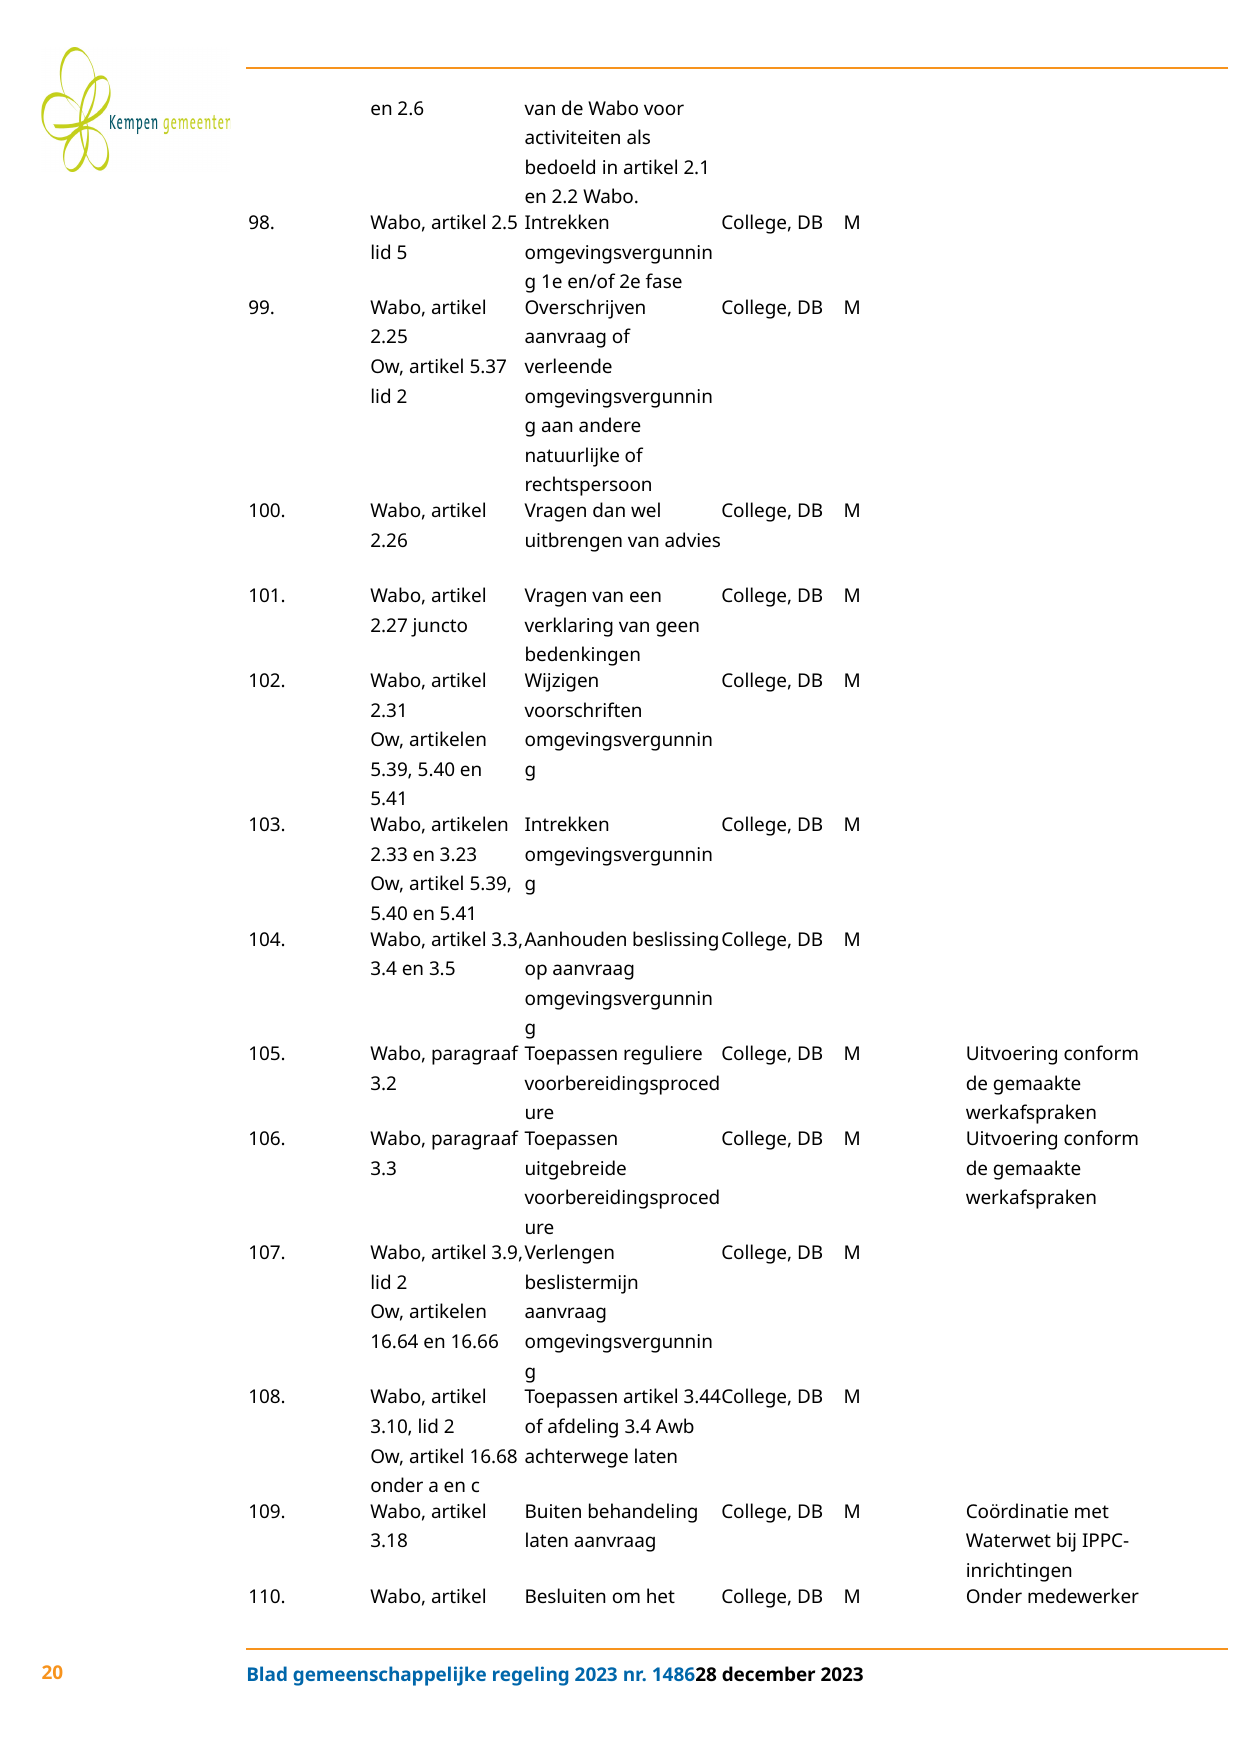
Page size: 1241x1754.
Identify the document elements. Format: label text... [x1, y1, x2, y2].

table_cell Overschrijven aanvraag of verleende omgevingsvergunning aan andere natuurlijke of rechtspersoon [524, 294, 721, 497]
table_cell en 2.6 [370, 95, 524, 209]
table_cell Besluiten om het [524, 1583, 721, 1609]
table_cell College, DB [721, 1125, 843, 1239]
table_cell M [843, 498, 966, 582]
table_cell [966, 811, 1152, 926]
table_cell Aanhouden beslissing op aanvraag omgevingsvergunning [524, 926, 721, 1040]
table_cell M [843, 1240, 966, 1384]
table_cell 102. [248, 667, 370, 811]
table_cell College, DB [721, 1498, 843, 1583]
table_cell 104. [248, 926, 370, 1040]
table_cell Vragen dan wel uitbrengen van advies [524, 498, 721, 582]
table_cell College, DB [721, 1040, 843, 1125]
table_cell College, DB [721, 926, 843, 1040]
table_cell M [843, 667, 966, 811]
picture [41, 47, 231, 172]
table_cell Wijzigen voorschriften omgevingsvergunning [524, 667, 721, 811]
table_cell [843, 95, 966, 209]
table_cell College, DB [721, 294, 843, 497]
table_cell College, DB [721, 209, 843, 294]
table_cell Toepassen uitgebreide voorbereidingsprocedure [524, 1125, 721, 1239]
table_cell Intrekken omgevingsvergunning 1e en/of 2e fase [524, 209, 721, 294]
table_cell M [843, 209, 966, 294]
table_cell Wabo, artikel 2.5 lid 5 [370, 209, 524, 294]
table_cell Toepassen reguliere voorbereidingsprocedure [524, 1040, 721, 1125]
table_cell 107. [248, 1240, 370, 1384]
table_cell 98. [248, 209, 370, 294]
table_cell [966, 1384, 1152, 1498]
table_cell M [843, 926, 966, 1040]
table_cell M [843, 582, 966, 667]
table_cell 101. [248, 582, 370, 667]
table_cell Verlengen beslistermijn aanvraag omgevingsvergunning [524, 1240, 721, 1384]
table_cell M [843, 1040, 966, 1125]
table_cell [721, 95, 843, 209]
table_cell [966, 498, 1152, 582]
table_cell Wabo, artikel 3.10, lid 2 Ow, artikel 16.68 onder a en c [370, 1384, 524, 1498]
table_cell [966, 95, 1152, 209]
table_cell 110. [248, 1583, 370, 1609]
table_cell Wabo, artikel [370, 1583, 524, 1609]
table_cell [966, 294, 1152, 497]
table_cell 109. [248, 1498, 370, 1583]
table_cell College, DB [721, 1240, 843, 1384]
table_cell M [843, 1498, 966, 1583]
table_cell Wabo, artikel 2.31 Ow, artikelen 5.39, 5.40 en 5.41 [370, 667, 524, 811]
table_cell Intrekken omgevingsvergunning [524, 811, 721, 926]
table_cell [966, 926, 1152, 1040]
table_cell Uitvoering conform de gemaakte werkafspraken [966, 1040, 1152, 1125]
table_cell Wabo, artikel 3.18 [370, 1498, 524, 1583]
table_cell M [843, 1583, 966, 1609]
table_cell 105. [248, 1040, 370, 1125]
table_cell 108. [248, 1384, 370, 1498]
table_cell Uitvoering conform de gemaakte werkafspraken [966, 1125, 1152, 1239]
table_cell van de Wabo voor activiteiten als bedoeld in artikel 2.1 en 2.2 Wabo. [524, 95, 721, 209]
table_cell Wabo, artikel 2.26 [370, 498, 524, 582]
table_cell College, DB [721, 498, 843, 582]
table_cell M [843, 1384, 966, 1498]
table_cell Wabo, paragraaf 3.2 [370, 1040, 524, 1125]
table_cell Wabo, artikel 2.25 Ow, artikel 5.37 lid 2 [370, 294, 524, 497]
table_cell 106. [248, 1125, 370, 1239]
table_cell [248, 95, 370, 209]
table_cell Vragen van een verklaring van geen bedenkingen [524, 582, 721, 667]
table_cell M [843, 1125, 966, 1239]
table_cell College, DB [721, 667, 843, 811]
table_cell M [843, 294, 966, 497]
table_cell Toepassen artikel 3.44 of afdeling 3.4 Awb achterwege laten [524, 1384, 721, 1498]
table_cell College, DB [721, 582, 843, 667]
table_cell 99. [248, 294, 370, 497]
table_cell [966, 209, 1152, 294]
table_cell College, DB [721, 811, 843, 926]
table_cell Wabo, artikel 3.9, lid 2 Ow, artikelen 16.64 en 16.66 [370, 1240, 524, 1384]
table_cell 103. [248, 811, 370, 926]
table_cell Wabo, paragraaf 3.3 [370, 1125, 524, 1239]
table_cell Wabo, artikelen 2.33 en 3.23 Ow, artikel 5.39, 5.40 en 5.41 [370, 811, 524, 926]
table_cell College, DB [721, 1384, 843, 1498]
table_cell Wabo, artikel 3.3, 3.4 en 3.5 [370, 926, 524, 1040]
table_cell [966, 667, 1152, 811]
table_cell Coördinatie met Waterwet bij IPPC-inrichtingen [966, 1498, 1152, 1583]
table_cell College, DB [721, 1583, 843, 1609]
table_cell Buiten behandeling laten aanvraag [524, 1498, 721, 1583]
table_cell [966, 1240, 1152, 1384]
table_cell Wabo, artikel 2.27 juncto [370, 582, 524, 667]
table_cell M [843, 811, 966, 926]
table_cell 100. [248, 498, 370, 582]
table_cell Onder medewerker [966, 1583, 1152, 1609]
table_cell [966, 582, 1152, 667]
